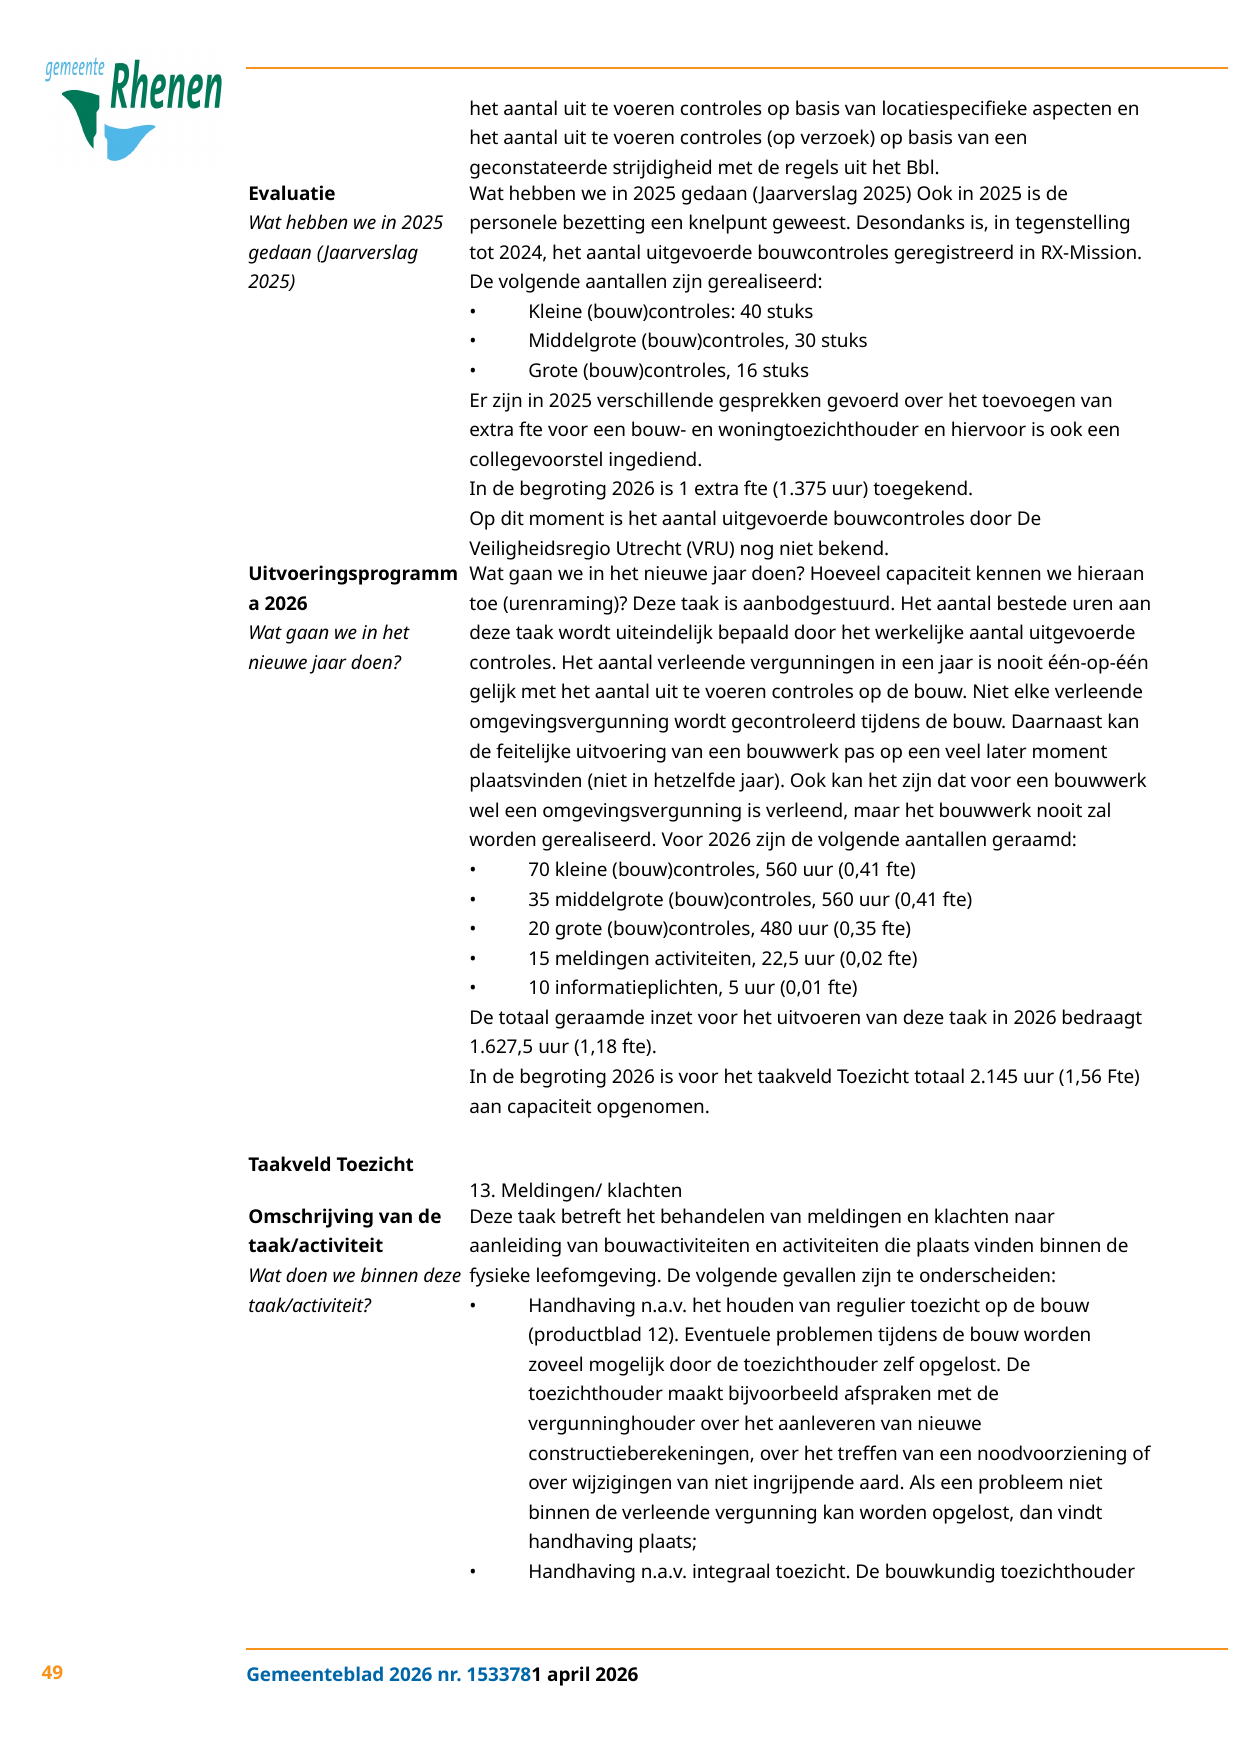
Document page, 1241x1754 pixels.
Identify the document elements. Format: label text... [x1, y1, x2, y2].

picture [41, 47, 231, 172]
table_cell Uitvoeringsprogramma 2026 Wat gaan we in het nieuwe jaar doen? [248, 560, 469, 1119]
table_cell Deze taak betreft het behandelen van meldingen en klachten naar aanleiding van bouwactiviteiten en activiteiten die plaats vinden binnen de fysieke leefomgeving. De volgende gevallen zijn te onderscheiden: Handhaving n.a.v. het houden van regulier toezicht op de bouw (productblad 12). Eventuele problemen tijdens de bouw worden zoveel mogelijk door de toezichthouder zelf opgelost. De toezichthouder maakt bijvoorbeeld afspraken met de vergunninghouder over het aanleveren van nieuwe constructieberekeningen, over het treffen van een noodvoorziening of over wijzigingen van niet ingrijpende aard. Als een probleem niet binnen de verleende vergunning kan worden opgelost, dan vindt handhaving plaats; Handhaving n.a.v. integraal toezicht. De bouwkundig toezichthouder [469, 1203, 1152, 1584]
table_header Taakveld Toezicht [248, 1152, 1152, 1177]
table_cell [248, 1177, 469, 1203]
table_cell 13. Meldingen/ klachten [469, 1177, 1152, 1203]
table_cell Wat hebben we in 2025 gedaan (Jaarverslag 2025) Ook in 2025 is de personele bezetting een knelpunt geweest. Desondanks is, in tegenstelling tot 2024, het aantal uitgevoerde bouwcontroles geregistreerd in RX-Mission. De volgende aantallen zijn gerealiseerd: Kleine (bouw)controles: 40 stuks Middelgrote (bouw)controles, 30 stuks Grote (bouw)controles, 16 stuks Er zijn in 2025 verschillende gesprekken gevoerd over het toevoegen van extra fte voor een bouw- en woningtoezichthouder en hiervoor is ook een collegevoorstel ingediend. In de begroting 2026 is 1 extra fte (1.375 uur) toegekend. Op dit moment is het aantal uitgevoerde bouwcontroles door De Veiligheidsregio Utrecht (VRU) nog niet bekend. [469, 180, 1152, 560]
table_cell Wat gaan we in het nieuwe jaar doen? Hoeveel capaciteit kennen we hieraan toe (urenraming)? Deze taak is aanbodgestuurd. Het aantal bestede uren aan deze taak wordt uiteindelijk bepaald door het werkelijke aantal uitgevoerde controles. Het aantal verleende vergunningen in een jaar is nooit één-op-één gelijk met het aantal uit te voeren controles op de bouw. Niet elke verleende omgevingsvergunning wordt gecontroleerd tijdens de bouw. Daarnaast kan de feitelijke uitvoering van een bouwwerk pas op een veel later moment plaatsvinden (niet in hetzelfde jaar). Ook kan het zijn dat voor een bouwwerk wel een omgevingsvergunning is verleend, maar het bouwwerk nooit zal worden gerealiseerd. Voor 2026 zijn de volgende aantallen geraamd: 70 kleine (bouw)controles, 560 uur (0,41 fte) 35 middelgrote (bouw)controles, 560 uur (0,41 fte) 20 grote (bouw)controles, 480 uur (0,35 fte) 15 meldingen activiteiten, 22,5 uur (0,02 fte) 10 informatieplichten, 5 uur (0,01 fte) De totaal geraamde inzet voor het uitvoeren van deze taak in 2026 bedraagt 1.627,5 uur (1,18 fte). In de begroting 2026 is voor het taakveld Toezicht totaal 2.145 uur (1,56 Fte) aan capaciteit opgenomen. [469, 560, 1152, 1119]
table_cell Evaluatie Wat hebben we in 2025 gedaan (Jaarverslag 2025) [248, 180, 469, 560]
table_cell het aantal uit te voeren controles op basis van locatiespecifieke aspecten en het aantal uit te voeren controles (op verzoek) op basis van een geconstateerde strijdigheid met de regels uit het Bbl. [469, 95, 1152, 180]
table_cell [248, 95, 469, 180]
table_cell Omschrijving van de taak/activiteit Wat doen we binnen deze taak/activiteit? [248, 1203, 469, 1584]
